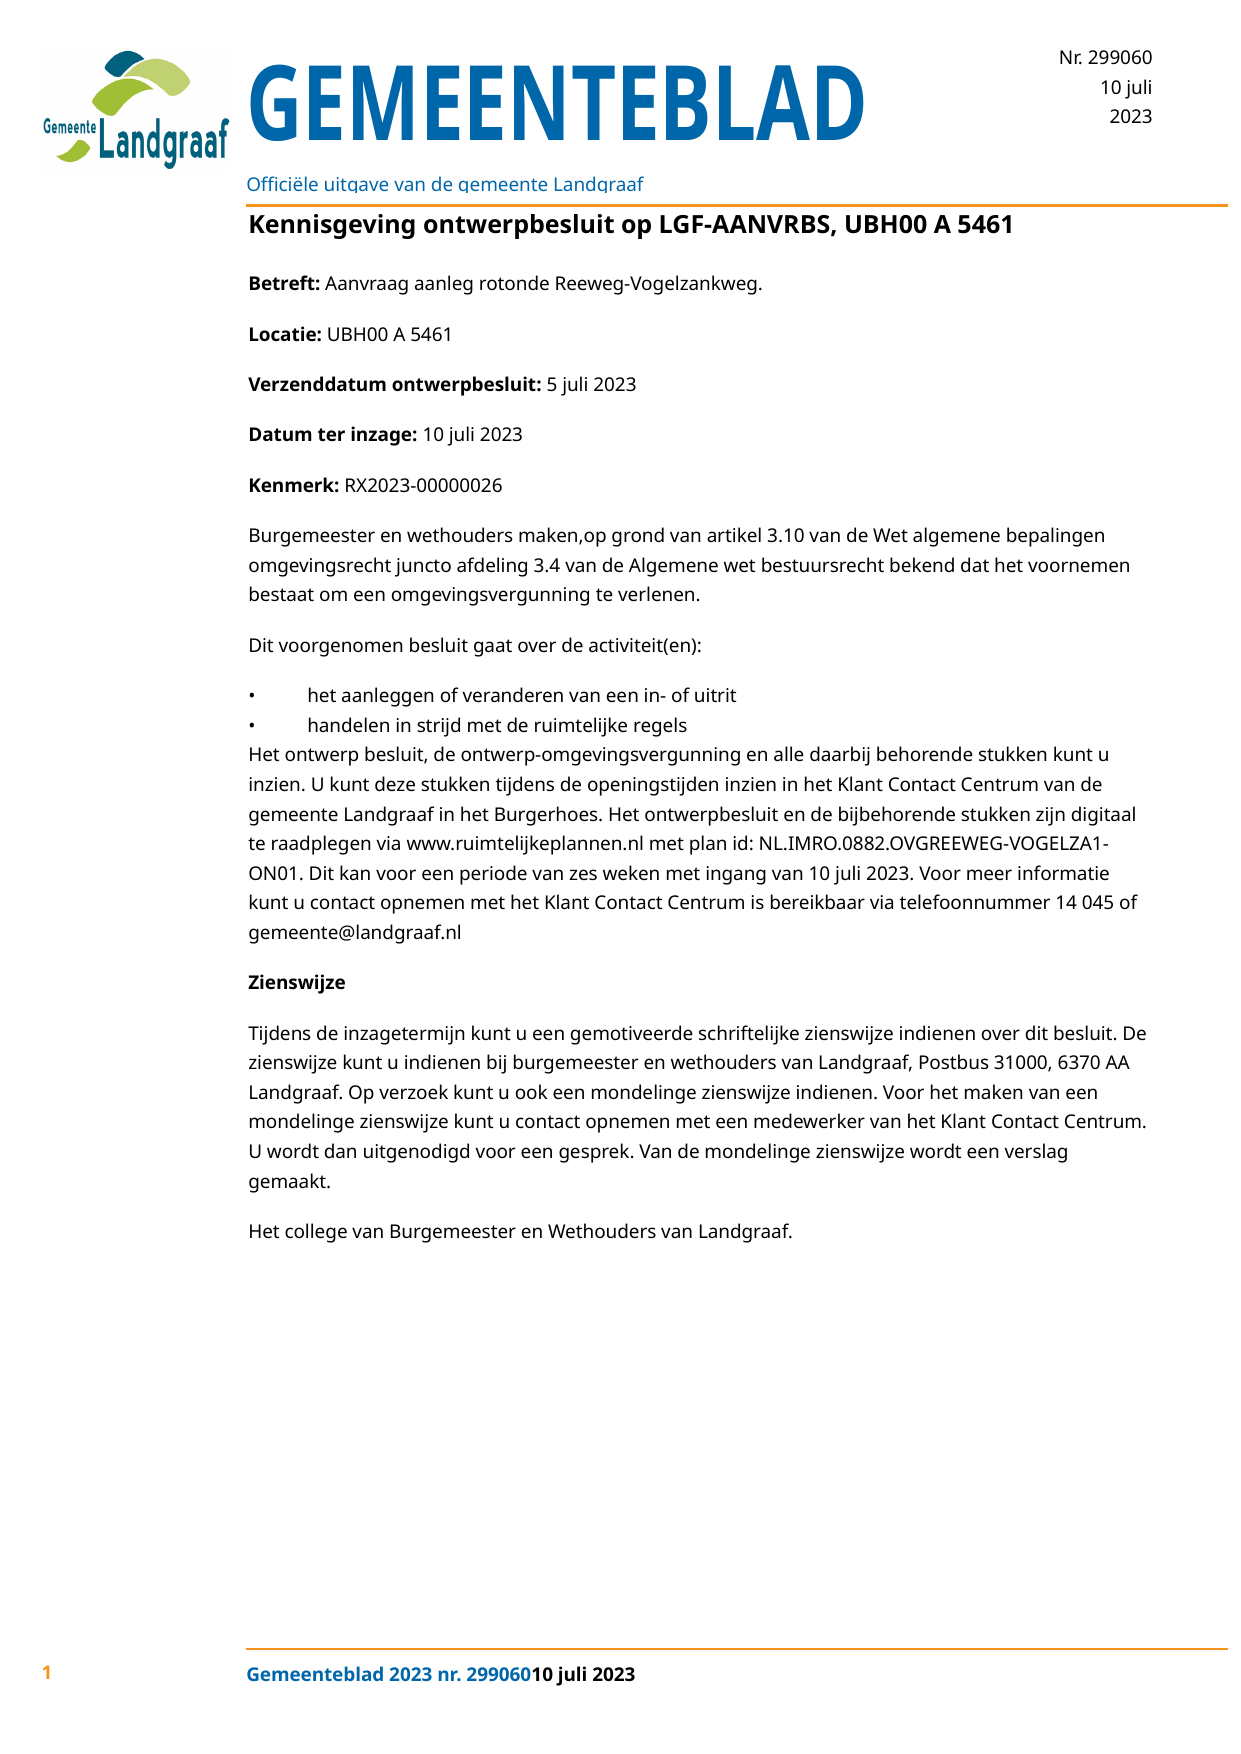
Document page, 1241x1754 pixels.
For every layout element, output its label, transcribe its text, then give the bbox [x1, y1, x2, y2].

text Het college van Burgemeester en Wethouders van Landgraaf. [248, 1218, 1152, 1244]
text Tijdens de inzagetermijn kunt u een gemotiveerde schriftelijke zienswijze indienen over dit besluit. De zienswijze kunt u indienen bij burgemeester en wethouders van Landgraaf, Postbus 31000, 6370 AA Landgraaf. Op verzoek kunt u ook een mondelinge zienswijze indienen. Voor het maken van een mondelinge zienswijze kunt u contact opnemen met een medewerker van het Klant Contact Centrum. U wordt dan uitgenodigd voor een gesprek. Van de mondelinge zienswijze wordt een verslag gemaakt. [248, 1020, 1152, 1193]
text Zienswijze [248, 969, 1152, 995]
text Verzenddatum ontwerpbesluit: 5 juli 2023 [248, 371, 1152, 397]
text Kennisgeving ontwerpbesluit op LGF-AANVRBS, UBH00 A 5461 [248, 207, 1152, 241]
text Locatie: UBH00 A 5461 [248, 321, 1152, 346]
picture [41, 47, 231, 172]
text Dit voorgenomen besluit gaat over de activiteit(en): [248, 632, 1152, 658]
text Betreft: Aanvraag aanleg rotonde Reeweg-Vogelzankweg. [248, 270, 1152, 296]
text Het ontwerp besluit, de ontwerp-omgevingsvergunning en alle daarbij behorende stukken kunt u inzien. U kunt deze stukken tijdens de openingstijden inzien in het Klant Contact Centrum van de gemeente Landgraaf in het Burgerhoes. Het ontwerpbesluit en de bijbehorende stukken zijn digitaal te raadplegen via www.ruimtelijkeplannen.nl met plan id: NL.IMRO.0882.OVGREEWEG-VOGELZA1-ON01. Dit kan voor een periode van zes weken met ingang van 10 juli 2023. Voor meer informatie kunt u contact opnemen met het Klant Contact Centrum is bereikbaar via telefoonnummer 14 045 of gemeente@landgraaf.nl [248, 742, 1152, 945]
list het aanleggen of veranderen van een in- of uitrit [248, 682, 1152, 708]
list handelen in strijd met de ruimtelijke regels [248, 712, 1152, 738]
text Datum ter inzage: 10 juli 2023 [248, 422, 1152, 447]
text Burgemeester en wethouders maken,op grond van artikel 3.10 van de Wet algemene bepalingen omgevingsrecht juncto afdeling 3.4 van de Algemene wet bestuursrecht bekend dat het voornemen bestaat om een omgevingsvergunning te verlenen. [248, 522, 1152, 607]
text Kenmerk: RX2023-00000026 [248, 472, 1152, 498]
